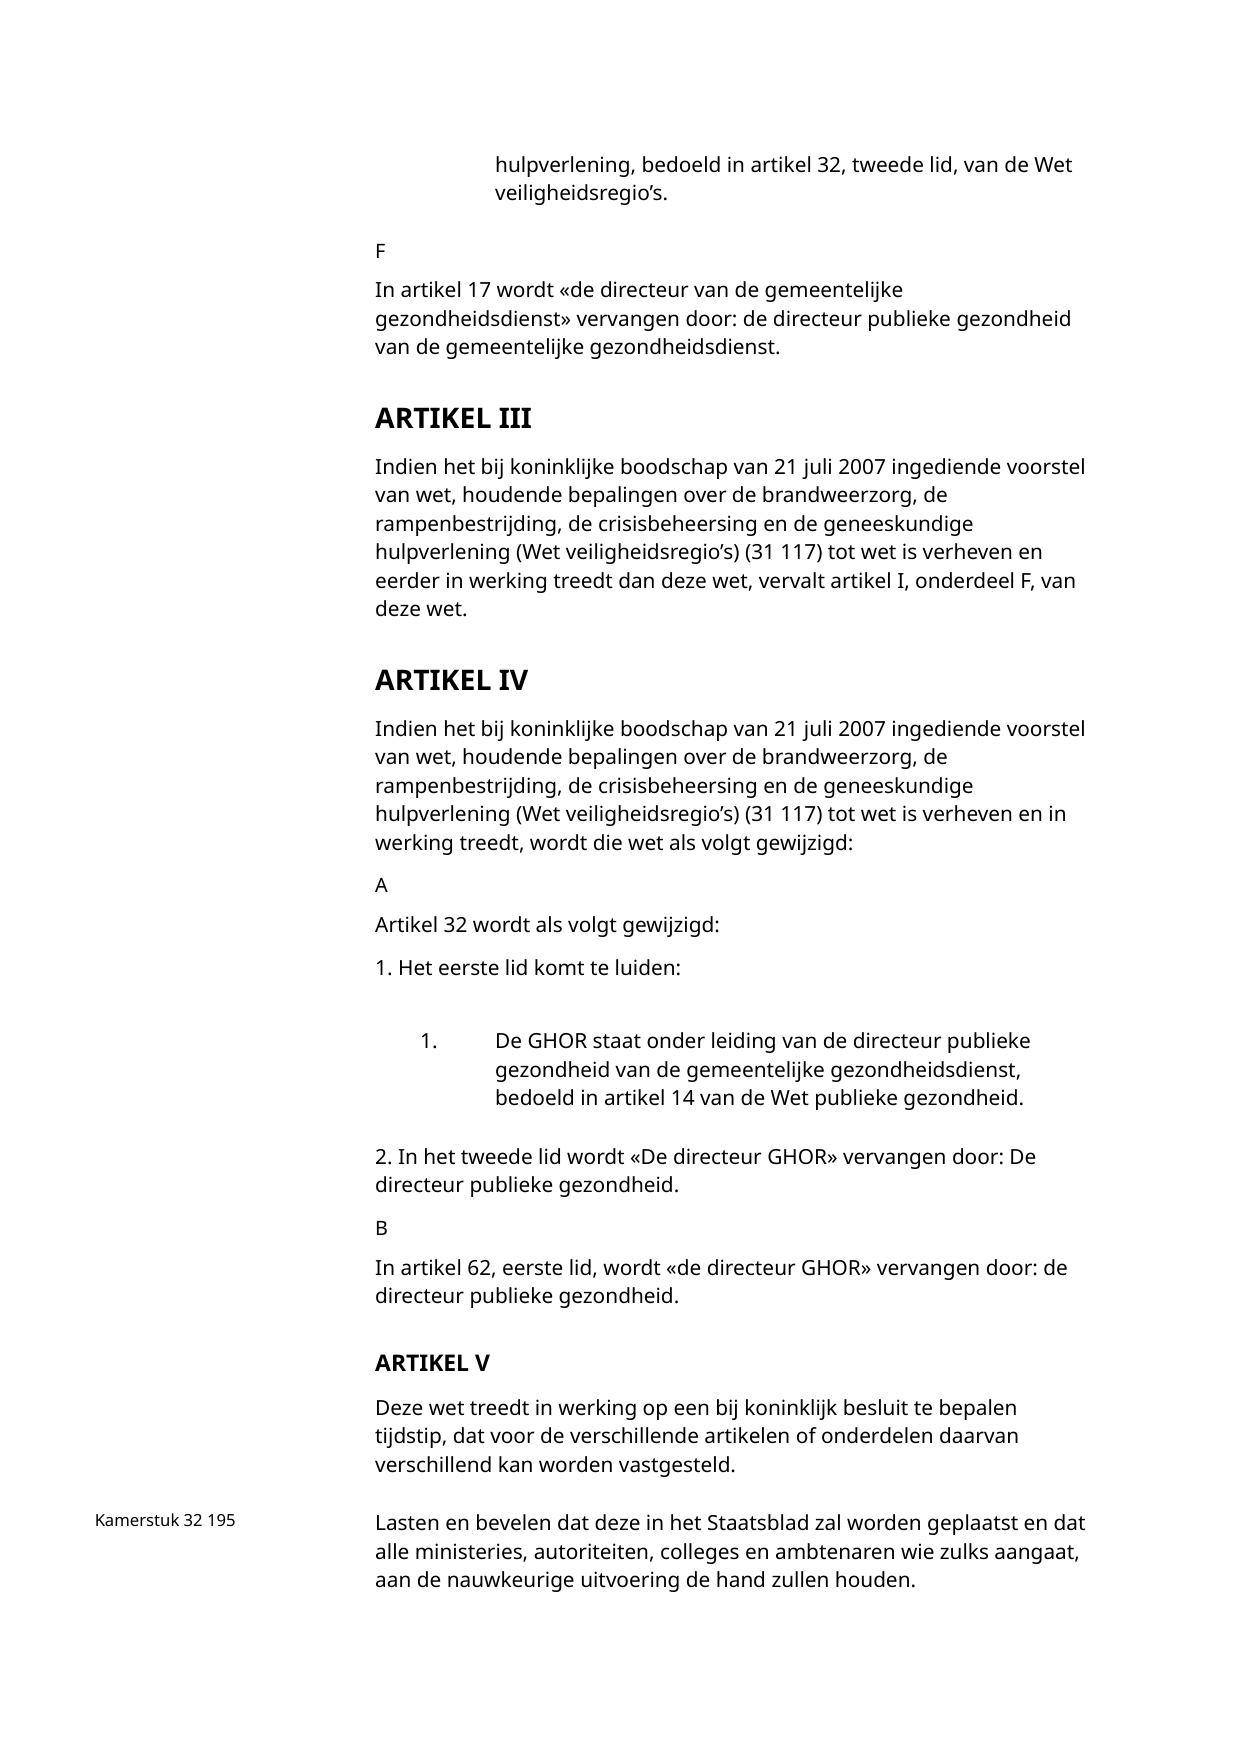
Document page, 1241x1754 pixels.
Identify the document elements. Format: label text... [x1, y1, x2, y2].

list De GHOR staat onder leiding van de directeur publieke gezondheid van de gemeentelijke gezondheidsdienst, bedoeld in artikel 14 van de Wet publieke gezondheid. [420, 1027, 1090, 1112]
list hulpverlening, bedoeld in artikel 32, tweede lid, van de Wet veiligheidsregio’s. [420, 150, 1090, 207]
text In artikel 62, eerste lid, wordt «de directeur GHOR» vervangen door: de directeur publieke gezondheid. [375, 1253, 1090, 1309]
text A [375, 871, 1090, 898]
text Indien het bij koninklijke boodschap van 21 juli 2007 ingediende voorstel van wet, houdende bepalingen over de brandweerzorg, de rampenbestrijding, de crisisbeheersing en de geneeskundige hulpverlening (Wet veiligheidsregio’s) (31 117) tot wet is verheven en eerder in werking treedt dan deze wet, vervalt artikel I, onderdeel F, van deze wet. [375, 452, 1090, 623]
text Deze wet treedt in werking op een bij koninklijk besluit te bepalen tijdstip, dat voor de verschillende artikelen of onderdelen daarvan verschillend kan worden vastgesteld. [375, 1393, 1090, 1478]
text In artikel 17 wordt «de directeur van de gemeentelijke gezondheidsdienst» vervangen door: de directeur publieke gezondheid van de gemeentelijke gezondheidsdienst. [375, 276, 1090, 361]
text 1. Het eerste lid komt te luiden: [375, 953, 1090, 982]
subtitle ARTIKEL III [375, 398, 1090, 437]
text B [375, 1214, 1090, 1241]
subtitle ARTIKEL V [375, 1347, 1090, 1378]
text Indien het bij koninklijke boodschap van 21 juli 2007 ingediende voorstel van wet, houdende bepalingen over de brandweerzorg, de rampenbestrijding, de crisisbeheersing en de geneeskundige hulpverlening (Wet veiligheidsregio’s) (31 117) tot wet is verheven en in werking treedt, wordt die wet als volgt gewijzigd: [375, 714, 1090, 856]
subtitle ARTIKEL IV [375, 660, 1090, 699]
text Lasten en bevelen dat deze in het Staatsblad zal worden geplaatst en dat alle ministeries, autoriteiten, colleges en ambtenaren wie zulks aangaat, aan de nauwkeurige uitvoering de hand zullen houden. [375, 1508, 1090, 1594]
text F [375, 237, 1090, 264]
text Artikel 32 wordt als volgt gewijzigd: [375, 910, 1090, 938]
text Kamerstuk 32 195 [94, 1508, 328, 1531]
text 2. In het tweede lid wordt «De directeur GHOR» vervangen door: De directeur publieke gezondheid. [375, 1142, 1090, 1199]
